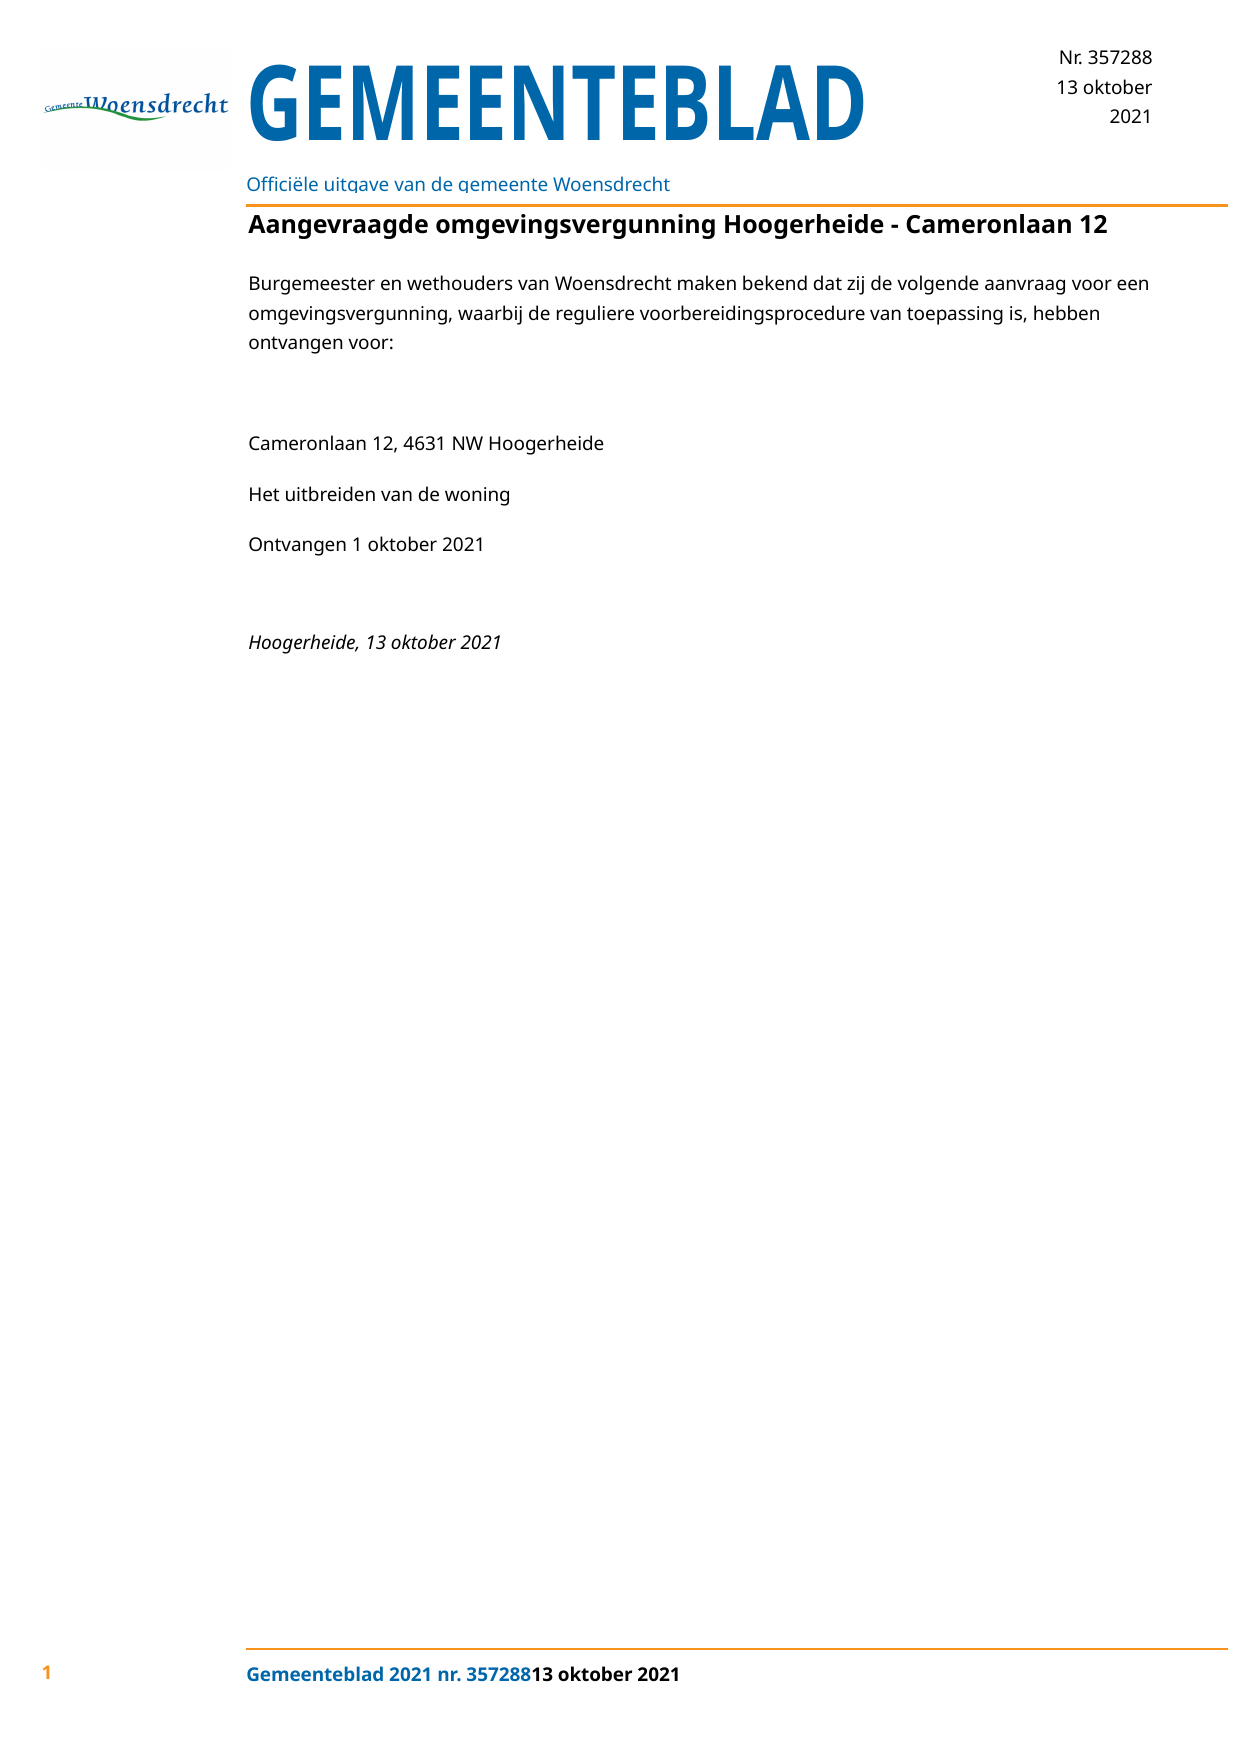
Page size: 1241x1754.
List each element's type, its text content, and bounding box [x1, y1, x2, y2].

text Aangevraagde omgevingsvergunning Hoogerheide - Cameronlaan 12 [248, 207, 1152, 241]
text Burgemeester en wethouders van Woensdrecht maken bekend dat zij de volgende aanvraag voor een omgevingsvergunning, waarbij de reguliere voorbereidingsprocedure van toepassing is, hebben ontvangen voor: [248, 270, 1152, 355]
text Cameronlaan 12, 4631 NW Hoogerheide [248, 430, 1152, 456]
text Hoogerheide, 13 oktober 2021 [248, 629, 1152, 655]
text Het uitbreiden van de woning [248, 481, 1152, 506]
text Ontvangen 1 oktober 2021 [248, 531, 1152, 557]
picture [41, 47, 231, 172]
